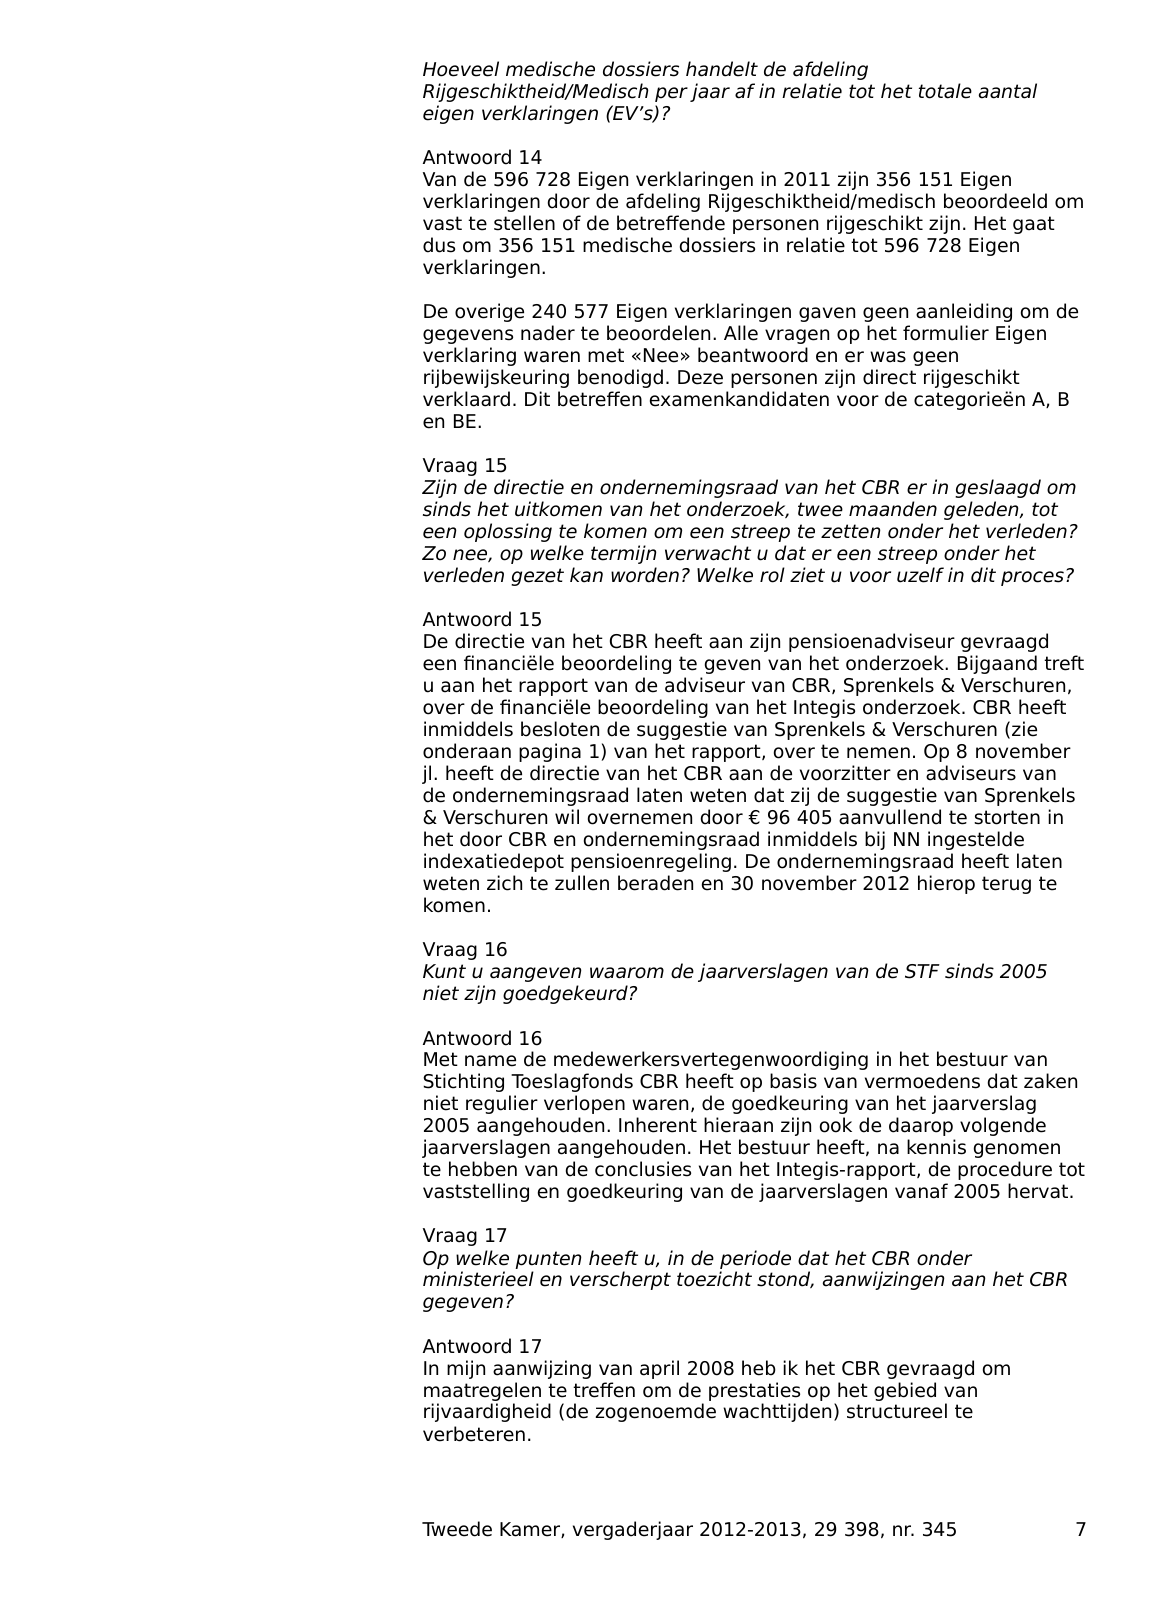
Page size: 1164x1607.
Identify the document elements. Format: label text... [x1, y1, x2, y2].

text Zijn de directie en ondernemingsraad van het CBR er in geslaagd om sinds het uitkomen van het onderzoek, twee maanden geleden, tot een oplossing te komen om een streep te zetten onder het verleden? Zo nee, op welke termijn verwacht u dat er een streep onder het verleden gezet kan worden? Welke rol ziet u voor uzelf in dit proces? [422, 477, 1087, 587]
text Vraag 15 [422, 455, 1087, 477]
text Antwoord 14 [422, 147, 1087, 169]
text Antwoord 17 [422, 1336, 1087, 1357]
text Antwoord 15 [422, 609, 1087, 631]
text De overige 240 577 Eigen verklaringen gaven geen aanleiding om de gegevens nader te beoordelen. Alle vragen op het formulier Eigen verklaring waren met «Nee» beantwoord en er was geen rijbewijskeuring benodigd. Deze personen zijn direct rijgeschikt verklaard. Dit betreffen examenkandidaten voor de categorieën A, B en BE. [422, 301, 1087, 433]
text Met name de medewerkersvertegenwoordiging in het bestuur van Stichting Toeslagfonds CBR heeft op basis van vermoedens dat zaken niet regulier verlopen waren, de goedkeuring van het jaarverslag 2005 aangehouden. Inherent hieraan zijn ook de daarop volgende jaarverslagen aangehouden. Het bestuur heeft, na kennis genomen te hebben van de conclusies van het Integis-rapport, de procedure tot vaststelling en goedkeuring van de jaarverslagen vanaf 2005 hervat. [422, 1049, 1087, 1203]
text Hoeveel medische dossiers handelt de afdeling Rijgeschiktheid/Medisch per jaar af in relatie tot het totale aantal eigen verklaringen (EV’s)? [422, 59, 1087, 125]
text Kunt u aangeven waarom de jaarverslagen van de STF sinds 2005 niet zijn goedgekeurd? [422, 961, 1087, 1005]
text Vraag 16 [422, 939, 1087, 961]
text Op welke punten heeft u, in de periode dat het CBR onder ministerieel en verscherpt toezicht stond, aanwijzingen aan het CBR gegeven? [422, 1247, 1087, 1313]
text Antwoord 16 [422, 1027, 1087, 1049]
text Van de 596 728 Eigen verklaringen in 2011 zijn 356 151 Eigen verklaringen door de afdeling Rijgeschiktheid/medisch beoordeeld om vast te stellen of de betreffende personen rijgeschikt zijn. Het gaat dus om 356 151 medische dossiers in relatie tot 596 728 Eigen verklaringen. [422, 169, 1087, 279]
text In mijn aanwijzing van april 2008 heb ik het CBR gevraagd om maatregelen te treffen om de prestaties op het gebied van rijvaardigheid (de zogenoemde wachttijden) structureel te verbeteren. [422, 1357, 1087, 1445]
text De directie van het CBR heeft aan zijn pensioenadviseur gevraagd een financiële beoordeling te geven van het onderzoek. Bijgaand treft u aan het rapport van de adviseur van CBR, Sprenkels & Verschuren, over de financiële beoordeling van het Integis onderzoek. CBR heeft inmiddels besloten de suggestie van Sprenkels & Verschuren (zie onderaan pagina 1) van het rapport, over te nemen. Op 8 november jl. heeft de directie van het CBR aan de voorzitter en adviseurs van de ondernemingsraad laten weten dat zij de suggestie van Sprenkels & Verschuren wil overnemen door € 96 405 aanvullend te storten in het door CBR en ondernemingsraad inmiddels bij NN ingestelde indexatiedepot pensioenregeling. De ondernemingsraad heeft laten weten zich te zullen beraden en 30 november 2012 hierop terug te komen. [422, 631, 1087, 917]
text Vraag 17 [422, 1225, 1087, 1247]
